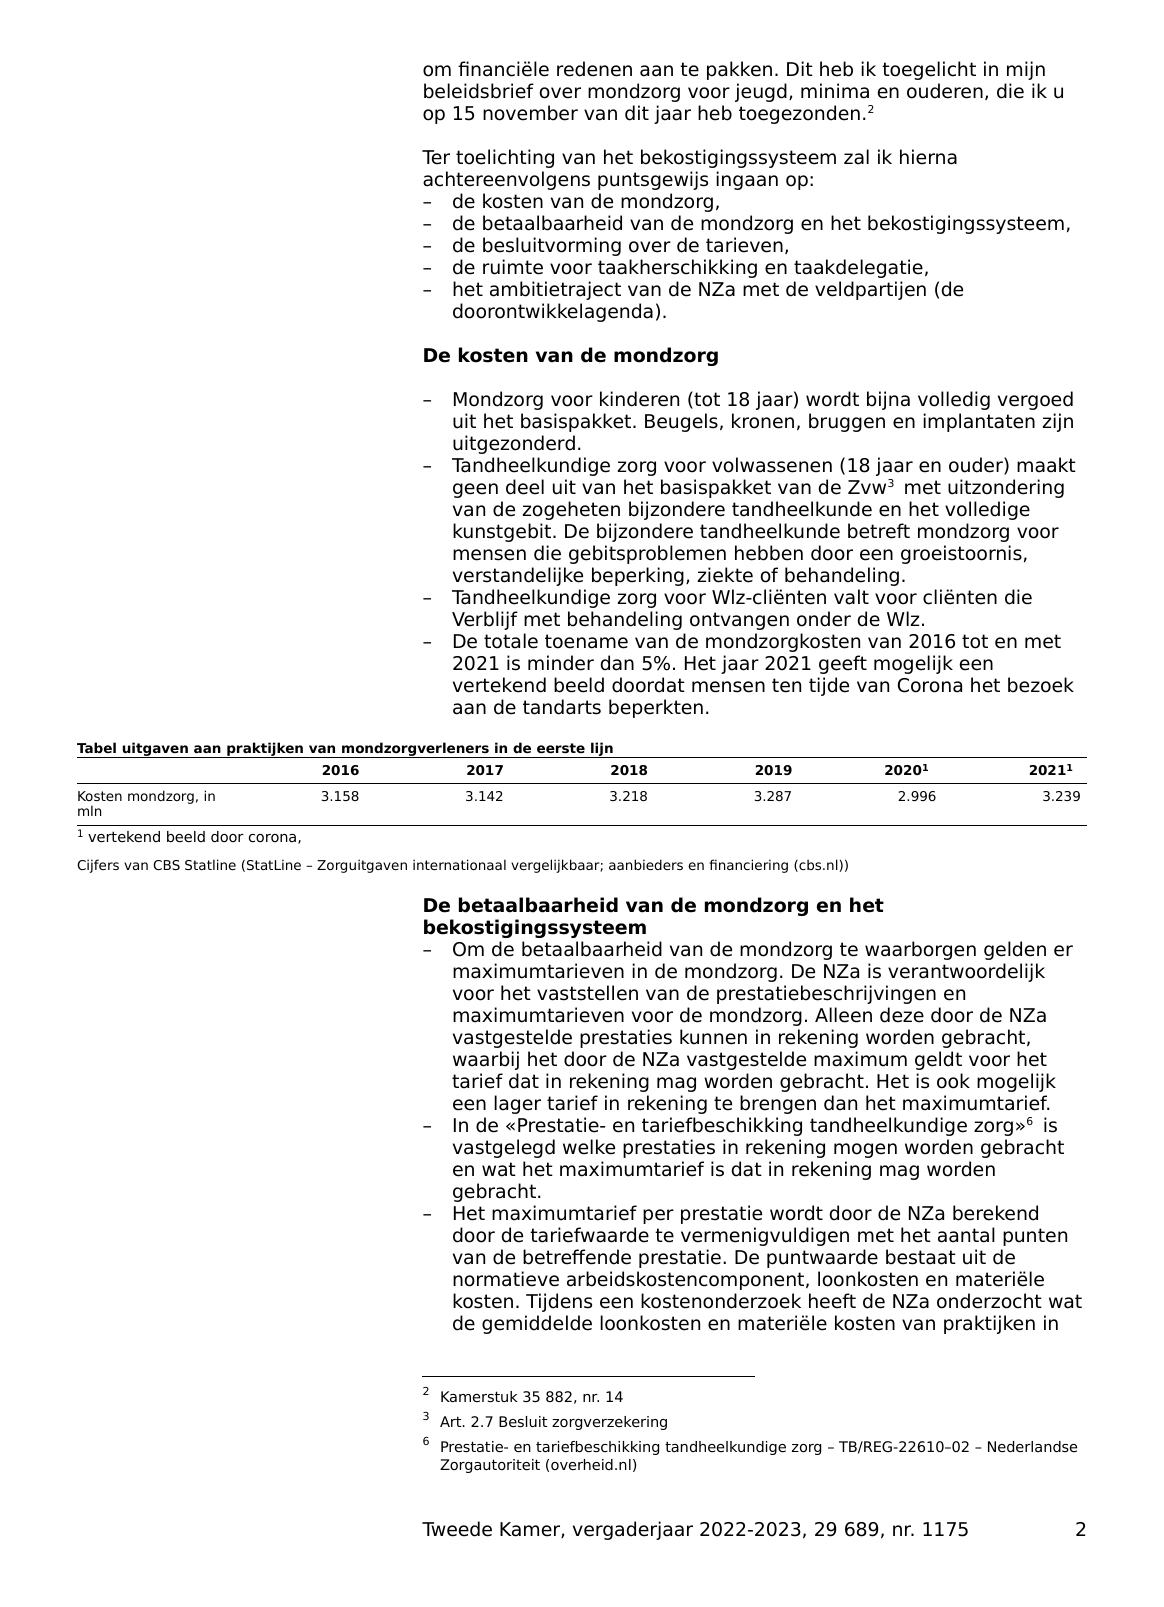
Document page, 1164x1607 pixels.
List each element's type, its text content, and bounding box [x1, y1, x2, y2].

table_cell 3.218 [510, 784, 654, 825]
table_cell 2016 [221, 758, 365, 783]
text – De totale toename van de mondzorgkosten van 2016 tot en met 2021 is minder dan 5%. Het jaar 2021 geeft mogelijk een vertekend beeld doordat mensen ten tijde van Corona het bezoek aan de tandarts beperkten. [422, 631, 1087, 719]
table_cell 20211 [942, 758, 1087, 783]
table_cell Kosten mondzorg, in mln [77, 784, 221, 825]
subtitle De kosten van de mondzorg [422, 345, 1087, 367]
table_cell 3.158 [221, 784, 365, 825]
text om financiële redenen aan te pakken. Dit heb ik toegelicht in mijn beleidsbrief over mondzorg voor jeugd, minima en ouderen, die ik u op 15 november van dit jaar heb toegezonden. [422, 59, 1087, 125]
text – de betaalbaarheid van de mondzorg en het bekostigingssysteem, [422, 213, 1087, 235]
table_cell 1 vertekend beeld door corona, Cijfers van CBS Statline (StatLine – Zorguitgaven internationaal vergelijkbaar; aanbieders en financiering (cbs.nl)) [77, 826, 1087, 873]
text – Om de betaalbaarheid van de mondzorg te waarborgen gelden er maximumtarieven in de mondzorg. De NZa is verantwoordelijk voor het vaststellen van de prestatiebeschrijvingen en maximumtarieven voor de mondzorg. Alleen deze door de NZa vastgestelde prestaties kunnen in rekening worden gebracht, waarbij het door de NZa vastgestelde maximum geldt voor het tarief dat in rekening mag worden gebracht. Het is ook mogelijk een lager tarief in rekening te brengen dan het maximumtarief. [422, 939, 1087, 1115]
text – Het maximumtarief per prestatie wordt door de NZa berekend door de tariefwaarde te vermenigvuldigen met het aantal punten van de betreffende prestatie. De puntwaarde bestaat uit de normatieve arbeidskostencomponent, loonkosten en materiële kosten. Tijdens een kostenonderzoek heeft de NZa onderzocht wat de gemiddelde loonkosten en materiële kosten van praktijken in [422, 1203, 1087, 1335]
table_cell 2019 [654, 758, 798, 783]
text – Tandheelkundige zorg voor volwassenen (18 jaar en ouder) maakt geen deel uit van het basispakket van de Zvw met uitzondering van de zogeheten bijzondere tandheelkunde en het volledige kunstgebit. De bijzondere tandheelkunde betreft mondzorg voor mensen die gebitsproblemen hebben door een groeistoornis, verstandelijke beperking, ziekte of behandeling. [422, 455, 1087, 587]
table_cell 3.142 [365, 784, 509, 825]
subtitle De betaalbaarheid van de mondzorg en het bekostigingssysteem [422, 895, 1087, 939]
table_cell 3.239 [942, 784, 1087, 825]
table_cell 20201 [798, 758, 942, 783]
text Prestatie- en tariefbeschikking tandheelkundige zorg – TB/REG-22610–02 – Nederlandse Zorgautoriteit (overheid.nl) [422, 1435, 1087, 1474]
text – de besluitvorming over de tarieven, [422, 235, 1087, 257]
table_cell 3.287 [654, 784, 798, 825]
text – het ambitietraject van de NZa met de veldpartijen (de doorontwikkelagenda). [422, 279, 1087, 323]
table_cell 2017 [365, 758, 509, 783]
text – de ruimte voor taakherschikking en taakdelegatie, [422, 257, 1087, 279]
text – In de «Prestatie- en tariefbeschikking tandheelkundige zorg» is vastgelegd welke prestaties in rekening mogen worden gebracht en wat het maximumtarief is dat in rekening mag worden gebracht. [422, 1115, 1087, 1203]
text – de kosten van de mondzorg, [422, 191, 1087, 213]
text – Mondzorg voor kinderen (tot 18 jaar) wordt bijna volledig vergoed uit het basispakket. Beugels, kronen, bruggen en implantaten zijn uitgezonderd. [422, 389, 1087, 455]
table_cell [77, 758, 221, 783]
text Art. 2.7 Besluit zorgverzekering [422, 1410, 1087, 1432]
table_cell 2018 [510, 758, 654, 783]
text Ter toelichting van het bekostigingssysteem zal ik hierna achtereenvolgens puntsgewijs ingaan op: [422, 147, 1087, 191]
table_header Tabel uitgaven aan praktijken van mondzorgverleners in de eerste lijn [77, 741, 1087, 757]
table_cell 2.996 [798, 784, 942, 825]
text – Tandheelkundige zorg voor Wlz-cliënten valt voor cliënten die Verblijf met behandeling ontvangen onder de Wlz. [422, 587, 1087, 631]
text Kamerstuk 35 882, nr. 14 [422, 1385, 1087, 1407]
